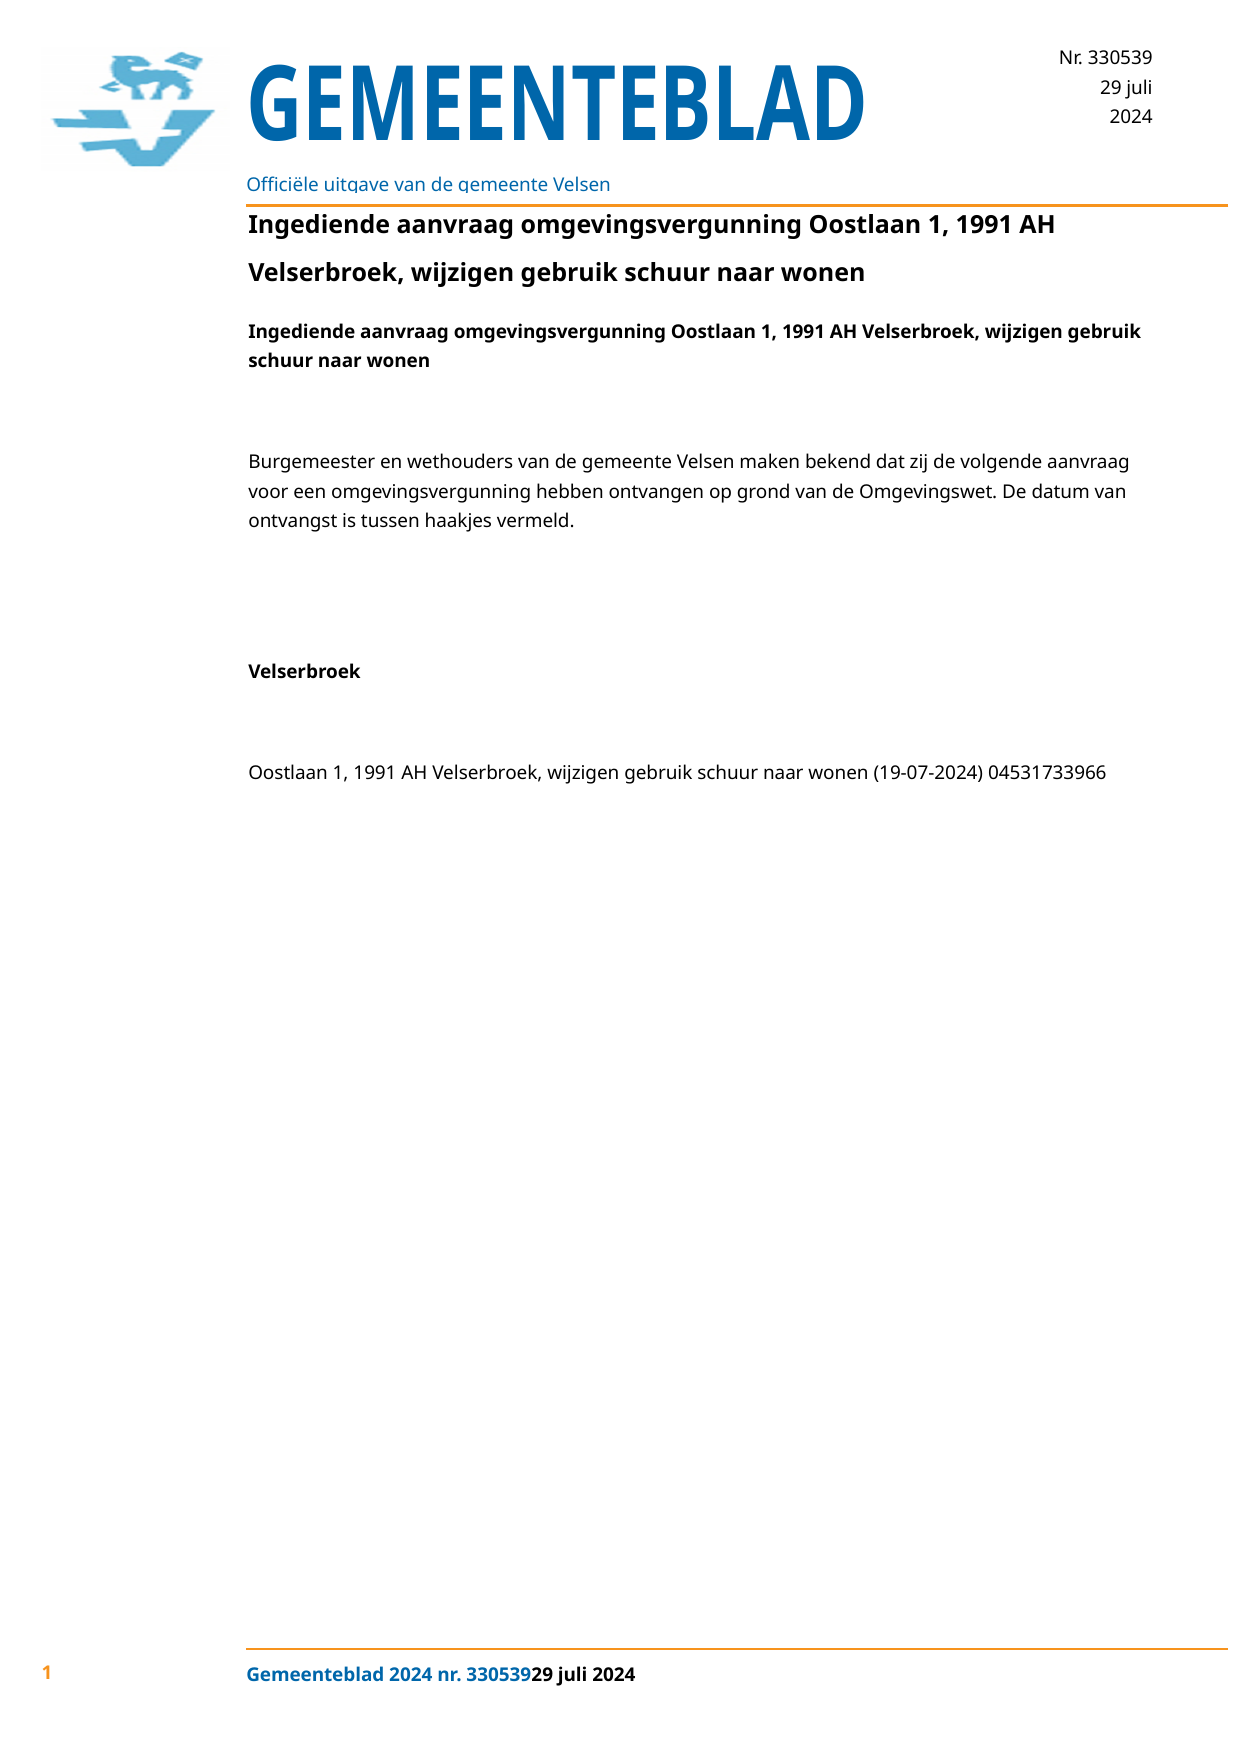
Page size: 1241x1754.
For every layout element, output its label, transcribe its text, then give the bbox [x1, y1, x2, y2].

text Ingediende aanvraag omgevingsvergunning Oostlaan 1, 1991 AH Velserbroek, wijzigen gebruik schuur naar wonen [248, 318, 1152, 373]
text Ingediende aanvraag omgevingsvergunning Oostlaan 1, 1991 AH Velserbroek, wijzigen gebruik schuur naar wonen [248, 207, 1152, 288]
text Burgemeester en wethouders van de gemeente Velsen maken bekend dat zij de volgende aanvraag voor een omgevingsvergunning hebben ontvangen op grond van de Omgevingswet. De datum van ontvangst is tussen haakjes vermeld. [248, 448, 1152, 533]
picture [41, 47, 231, 172]
text Velserbroek [248, 659, 1152, 684]
text Oostlaan 1, 1991 AH Velserbroek, wijzigen gebruik schuur naar wonen (19-07-2024) 04531733966 [248, 759, 1152, 785]
